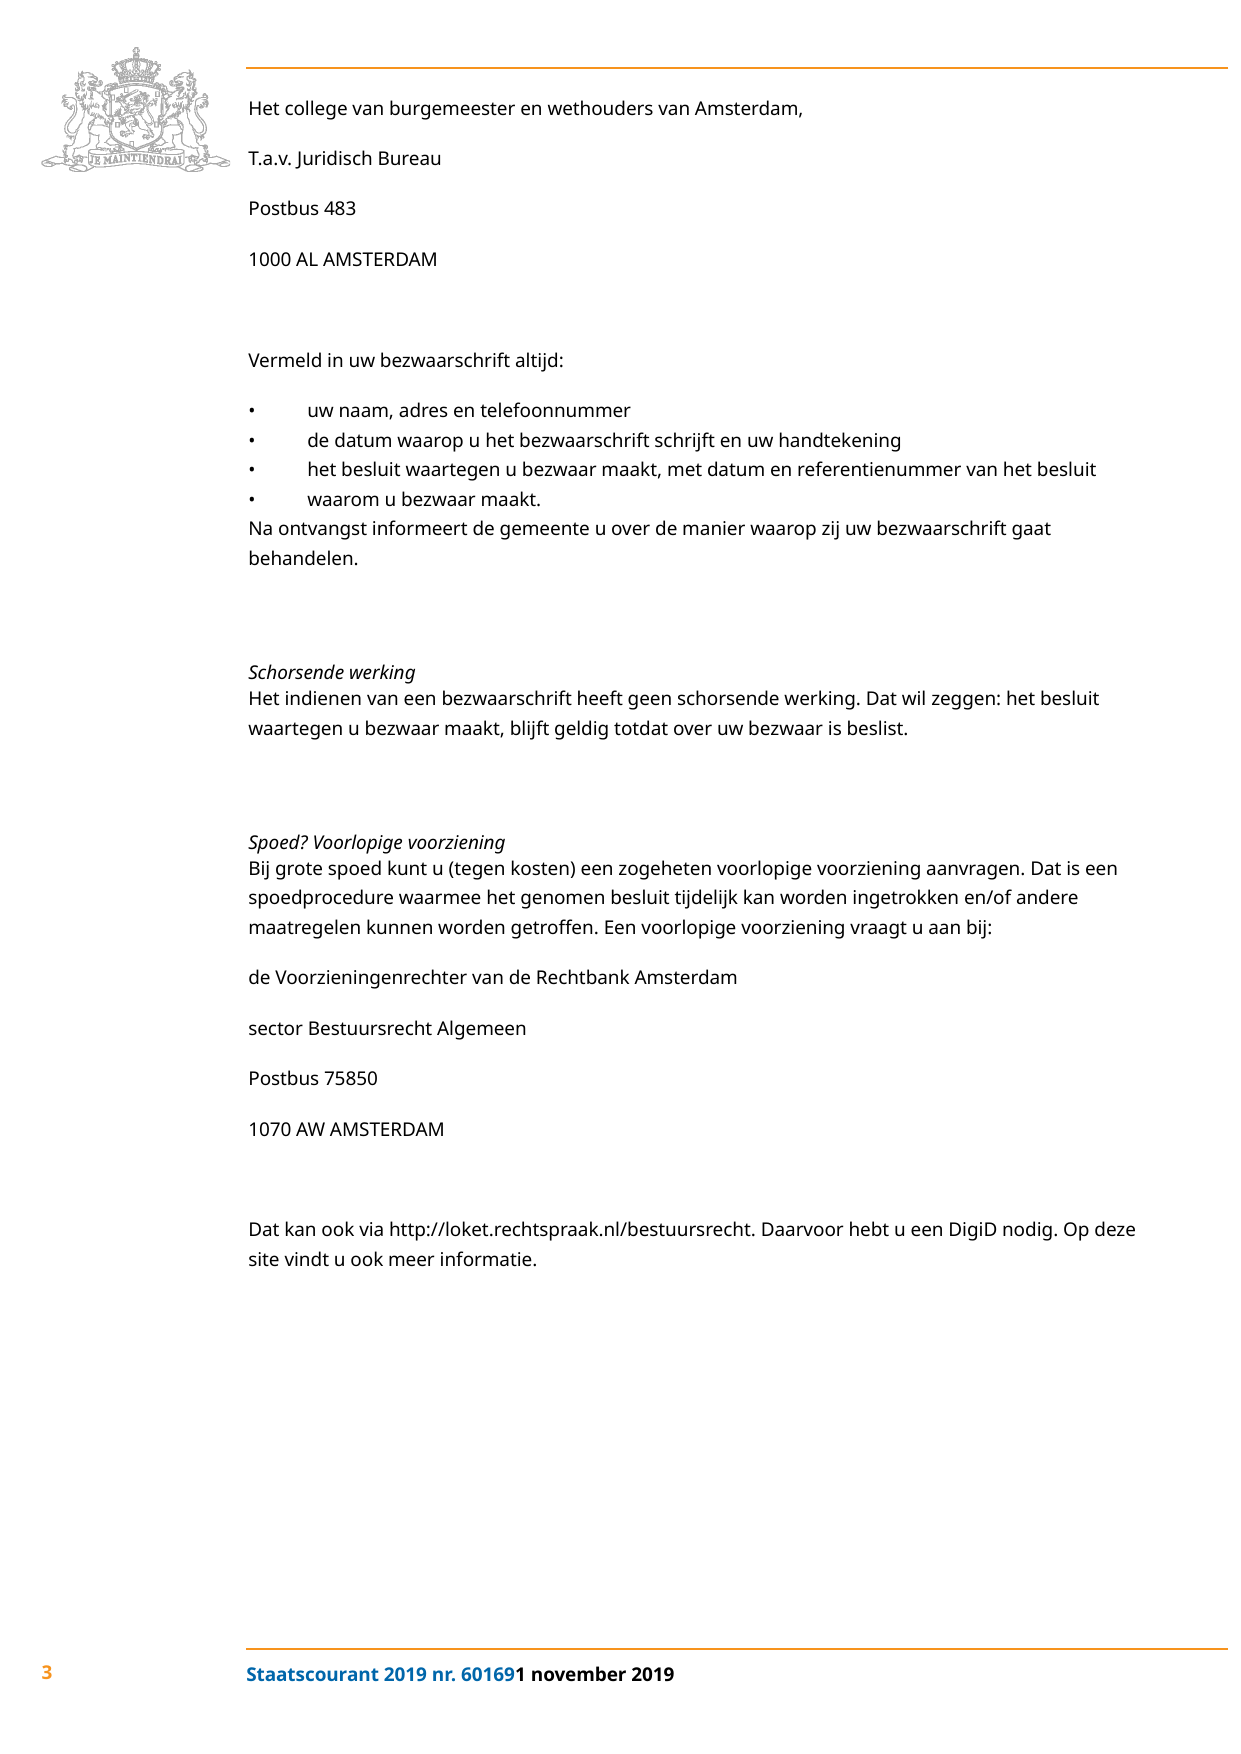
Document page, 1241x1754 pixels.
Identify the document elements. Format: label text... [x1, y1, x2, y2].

text Schorsende werking [248, 659, 1152, 685]
text 1070 AW AMSTERDAM [248, 1116, 1152, 1142]
text de Voorzieningenrechter van de Rechtbank Amsterdam [248, 964, 1152, 990]
picture [41, 47, 231, 172]
text Postbus 75850 [248, 1065, 1152, 1091]
list de datum waarop u het bezwaarschrift schrijft en uw handtekening [248, 427, 1152, 453]
text Spoed? Voorlopige voorziening [248, 829, 1152, 855]
text Bij grote spoed kunt u (tegen kosten) een zogeheten voorlopige voorziening aanvragen. Dat is een spoedprocedure waarmee het genomen besluit tijdelijk kan worden ingetrokken en/of andere maatregelen kunnen worden getroffen. Een voorlopige voorziening vraagt u aan bij: [248, 855, 1152, 940]
text 1000 AL AMSTERDAM [248, 246, 1152, 272]
text Het indienen van een bezwaarschrift heeft geen schorsende werking. Dat wil zeggen: het besluit waartegen u bezwaar maakt, blijft geldig totdat over uw bezwaar is beslist. [248, 685, 1152, 741]
text Postbus 483 [248, 196, 1152, 221]
text Het college van burgemeester en wethouders van Amsterdam, [248, 95, 1152, 121]
list het besluit waartegen u bezwaar maakt, met datum en referentienummer van het besluit [248, 456, 1152, 482]
text Na ontvangst informeert de gemeente u over de manier waarop zij uw bezwaarschrift gaat behandelen. [248, 516, 1152, 571]
list uw naam, adres en telefoonnummer [248, 397, 1152, 423]
text sector Bestuursrecht Algemeen [248, 1015, 1152, 1041]
text Dat kan ook via http://loket.rechtspraak.nl/bestuursrecht. Daarvoor hebt u een DigiD nodig. Op deze site vindt u ook meer informatie. [248, 1217, 1152, 1272]
text Vermeld in uw bezwaarschrift altijd: [248, 347, 1152, 373]
list waarom u bezwaar maakt. [248, 486, 1152, 512]
text T.a.v. Juridisch Bureau [248, 145, 1152, 171]
